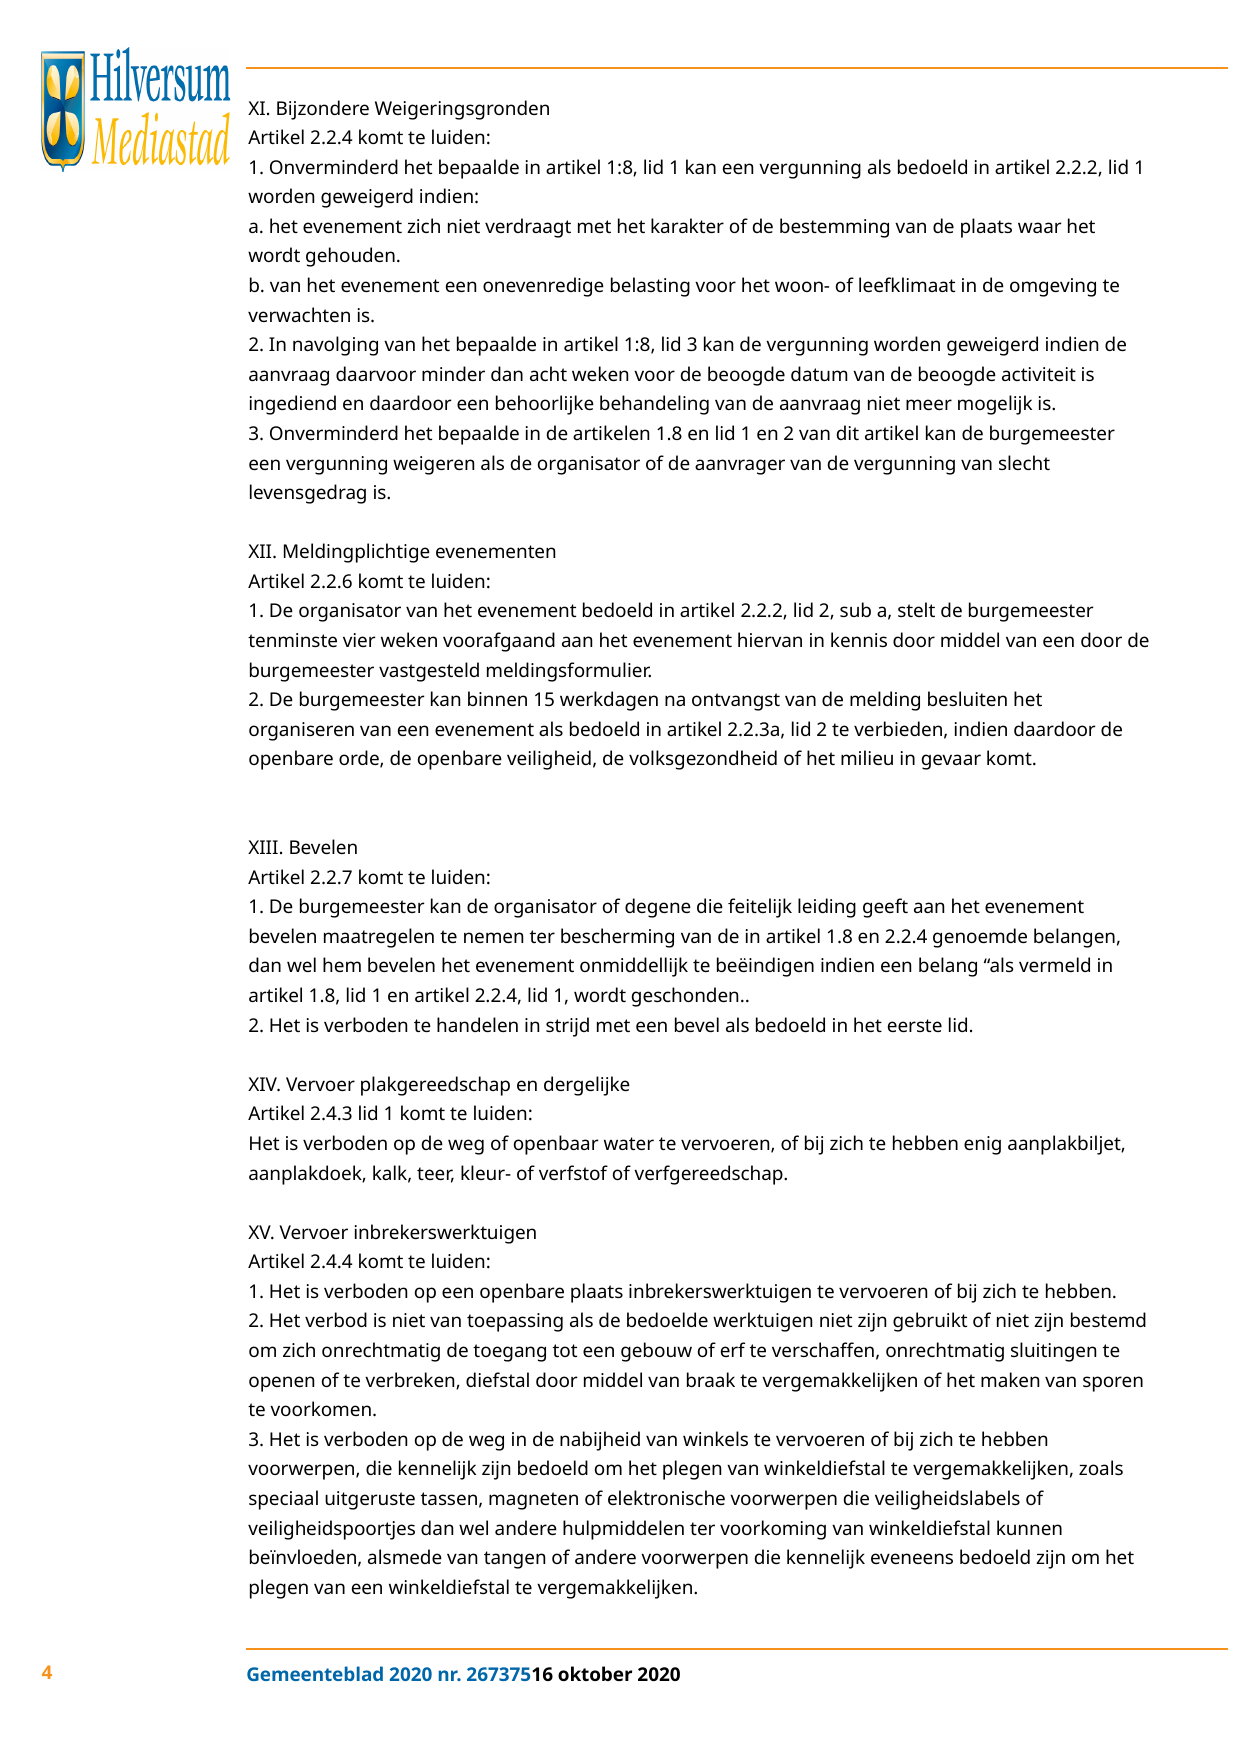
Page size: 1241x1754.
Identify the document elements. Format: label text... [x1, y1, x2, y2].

text 1. De organisator van het evenement bedoeld in artikel 2.2.2, lid 2, sub a, stelt de burgemeester tenminste vier weken voorafgaand aan het evenement hiervan in kennis door middel van een door de burgemeester vastgesteld meldingsformulier. [248, 598, 1152, 683]
text Artikel 2.4.3 lid 1 komt te luiden: [248, 1101, 1152, 1126]
text 3. Onverminderd het bepaalde in de artikelen 1.8 en lid 1 en 2 van dit artikel kan de burgemeester een vergunning weigeren als de organisator of de aanvrager van de vergunning van slecht levensgedrag is. [248, 420, 1152, 505]
text Artikel 2.2.4 komt te luiden: [248, 124, 1152, 150]
text a. het evenement zich niet verdraagt met het karakter of de bestemming van de plaats waar het wordt gehouden. [248, 213, 1152, 268]
text 1. Het is verboden op een openbare plaats inbrekerswerktuigen te vervoeren of bij zich te hebben. [248, 1278, 1152, 1304]
text Artikel 2.2.7 komt te luiden: [248, 864, 1152, 890]
text Artikel 2.2.6 komt te luiden: [248, 568, 1152, 594]
text 2. Het verbod is niet van toepassing als de bedoelde werktuigen niet zijn gebruikt of niet zijn bestemd om zich onrechtmatig de toegang tot een gebouw of erf te verschaffen, onrechtmatig sluitingen te openen of te verbreken, diefstal door middel van braak te vergemakkelijken of het maken van sporen te voorkomen. [248, 1308, 1152, 1422]
text Het is verboden op de weg of openbaar water te vervoeren, of bij zich te hebben enig aanplakbiljet, aanplakdoek, kalk, teer, kleur- of verfstof of verfgereedschap. [248, 1130, 1152, 1186]
text XIII. Bevelen [248, 834, 1152, 860]
text Artikel 2.4.4 komt te luiden: [248, 1248, 1152, 1274]
text 2. De burgemeester kan binnen 15 werkdagen na ontvangst van de melding besluiten het organiseren van een evenement als bedoeld in artikel 2.2.3a, lid 2 te verbieden, indien daardoor de openbare orde, de openbare veiligheid, de volksgezondheid of het milieu in gevaar komt. [248, 686, 1152, 771]
text XIV. Vervoer plakgereedschap en dergelijke [248, 1071, 1152, 1097]
text 2. In navolging van het bepaalde in artikel 1:8, lid 3 kan de vergunning worden geweigerd indien de aanvraag daarvoor minder dan acht weken voor de beoogde datum van de beoogde activiteit is ingediend en daardoor een behoorlijke behandeling van de aanvraag niet meer mogelijk is. [248, 331, 1152, 416]
picture [41, 47, 231, 172]
text XV. Vervoer inbrekerswerktuigen [248, 1219, 1152, 1245]
text XI. Bijzondere Weigeringsgronden [248, 95, 1152, 121]
text 3. Het is verboden op de weg in de nabijheid van winkels te vervoeren of bij zich te hebben voorwerpen, die kennelijk zijn bedoeld om het plegen van winkeldiefstal te vergemakkelijken, zoals speciaal uitgeruste tassen, magneten of elektronische voorwerpen die veiligheidslabels of veiligheidspoortjes dan wel andere hulpmiddelen ter voorkoming van winkeldiefstal kunnen beïnvloeden, alsmede van tangen of andere voorwerpen die kennelijk eveneens bedoeld zijn om het plegen van een winkeldiefstal te vergemakkelijken. [248, 1426, 1152, 1600]
text 1. De burgemeester kan de organisator of degene die feitelijk leiding geeft aan het evenement bevelen maatregelen te nemen ter bescherming van de in artikel 1.8 en 2.2.4 genoemde belangen, dan wel hem bevelen het evenement onmiddellijk te beëindigen indien een belang “als vermeld in artikel 1.8, lid 1 en artikel 2.2.4, lid 1, wordt geschonden.. [248, 893, 1152, 1008]
text XII. Meldingplichtige evenementen [248, 538, 1152, 564]
text 2. Het is verboden te handelen in strijd met een bevel als bedoeld in het eerste lid. [248, 1012, 1152, 1038]
text 1. Onverminderd het bepaalde in artikel 1:8, lid 1 kan een vergunning als bedoeld in artikel 2.2.2, lid 1 worden geweigerd indien: [248, 154, 1152, 209]
text b. van het evenement een onevenredige belasting voor het woon- of leefklimaat in de omgeving te verwachten is. [248, 272, 1152, 328]
